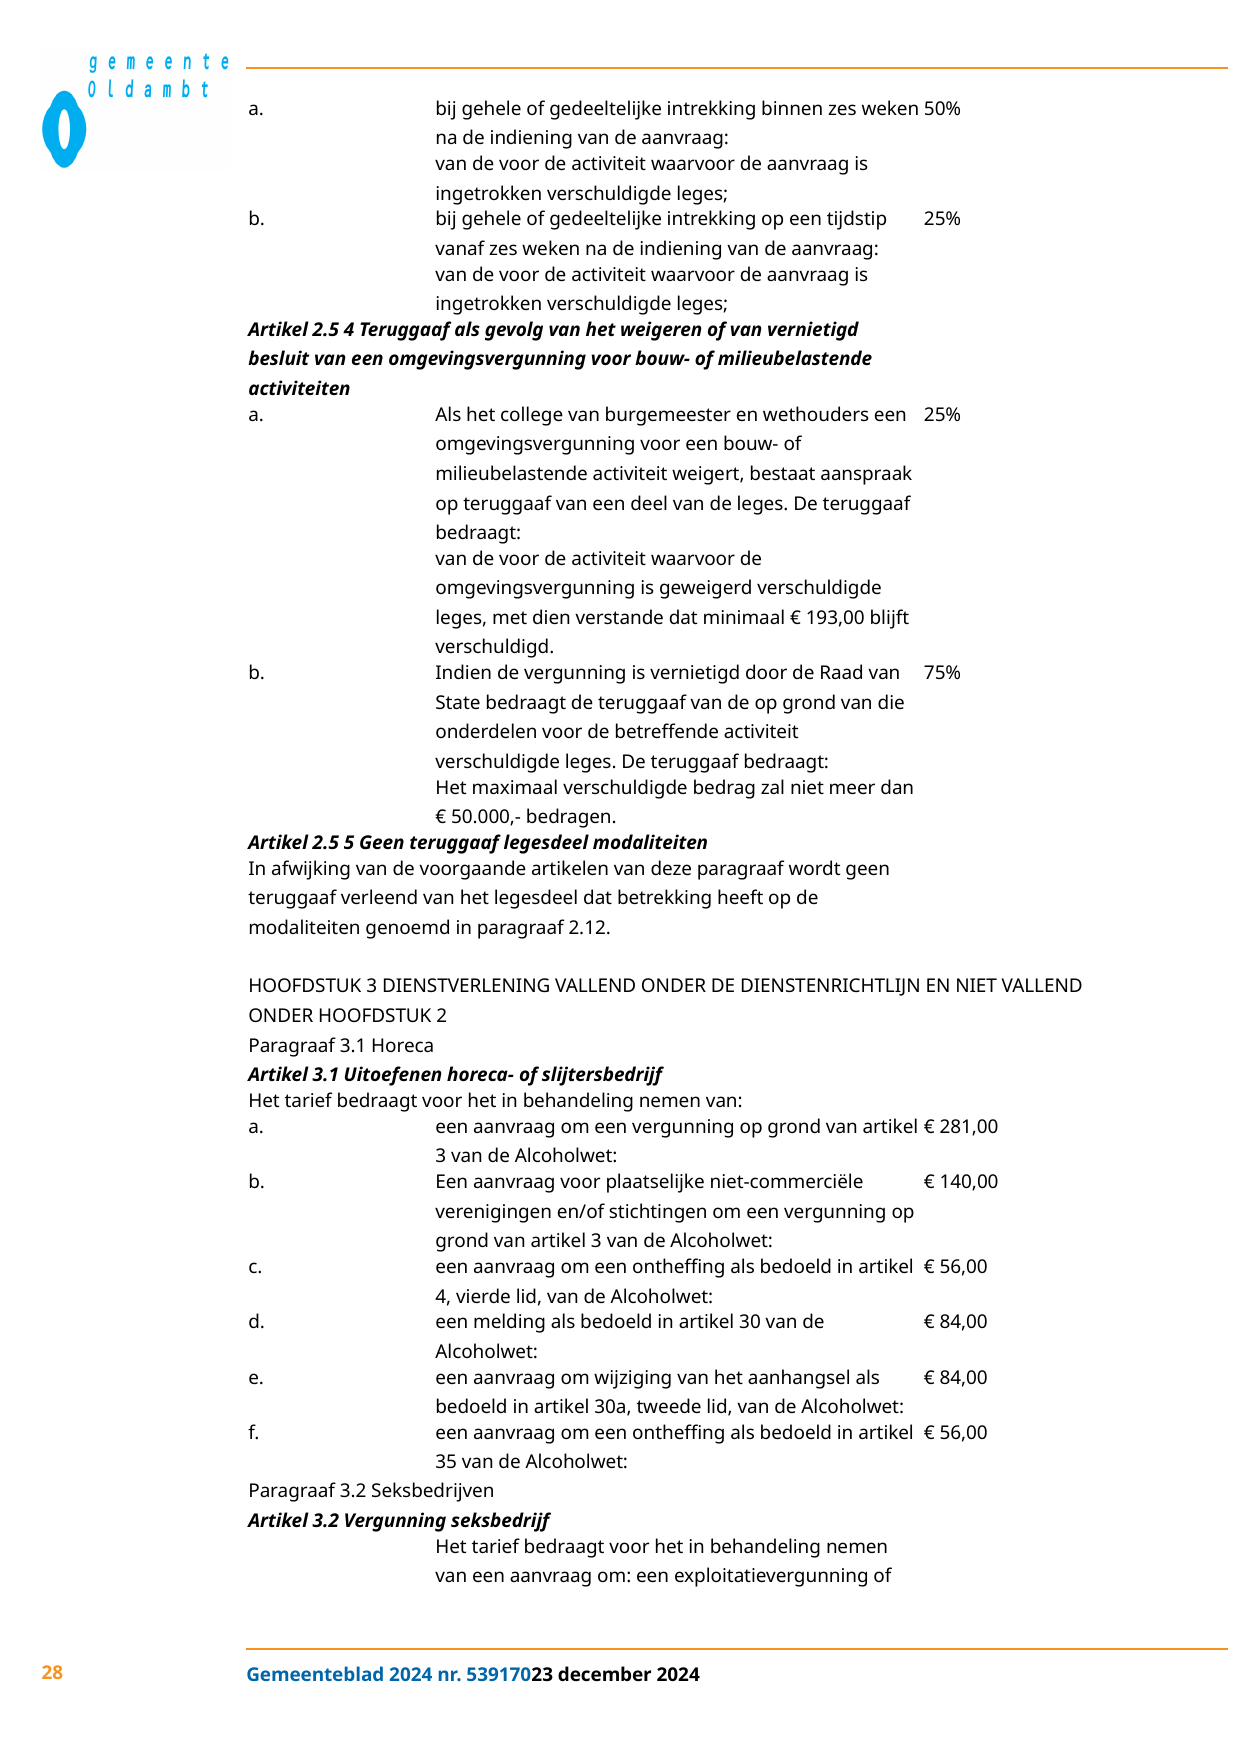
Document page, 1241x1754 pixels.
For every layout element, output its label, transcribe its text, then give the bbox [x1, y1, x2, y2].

table_cell een aanvraag om een vergunning op grond van artikel 3 van de Alcoholwet: [435, 1113, 924, 1168]
table_cell e. [248, 1364, 435, 1419]
table_cell € 84,00 [924, 1364, 1152, 1419]
table_cell 25% [924, 205, 1152, 261]
table_cell b. [248, 660, 435, 774]
table_cell [248, 261, 435, 316]
table_cell € 281,00 [924, 1113, 1152, 1168]
table_cell bij gehele of gedeeltelijke intrekking binnen zes weken na de indiening van de aanvraag: [435, 95, 924, 150]
table_cell [924, 316, 1152, 401]
table_cell een aanvraag om een ontheffing als bedoeld in artikel 4, vierde lid, van de Alcoholwet: [435, 1253, 924, 1308]
table_cell [248, 150, 435, 205]
table_cell a. [248, 95, 435, 150]
table_cell Als het college van burgemeester en wethouders een omgevingsvergunning voor een bouw- of milieubelastende activiteit weigert, bestaat aanspraak op teruggaaf van een deel van de leges. De teruggaaf bedraagt: [435, 401, 924, 545]
table_cell [924, 855, 1152, 940]
table_cell f. [248, 1419, 435, 1474]
table_cell [924, 829, 1152, 855]
table_cell [924, 1533, 1152, 1588]
text Paragraaf 3.1 Horeca [248, 1032, 1152, 1058]
table_cell Artikel 2.5 5 Geen teruggaaf legesdeel modaliteiten [248, 829, 924, 855]
table_cell c. [248, 1253, 435, 1308]
table_header Artikel 3.1 Uitoefenen horeca- of slijtersbedrijf [248, 1062, 924, 1087]
table_cell [248, 1533, 435, 1588]
table_header [924, 1062, 1152, 1087]
table_header [924, 1508, 1152, 1533]
table_cell bij gehele of gedeeltelijke intrekking op een tijdstip vanaf zes weken na de indiening van de aanvraag: [435, 205, 924, 261]
table_cell a. [248, 401, 435, 545]
table_cell [924, 774, 1152, 829]
table_cell een aanvraag om wijziging van het aanhangsel als bedoeld in artikel 30a, tweede lid, van de Alcoholwet: [435, 1364, 924, 1419]
table_cell [924, 1087, 1152, 1113]
table_cell [924, 150, 1152, 205]
text Paragraaf 3.2 Seksbedrijven [248, 1478, 1152, 1503]
table_cell 75% [924, 660, 1152, 774]
table_cell Een aanvraag voor plaatselijke niet-commerciële verenigingen en/of stichtingen om een vergunning op grond van artikel 3 van de Alcoholwet: [435, 1168, 924, 1253]
table_cell a. [248, 1113, 435, 1168]
table_cell Het tarief bedraagt voor het in behandeling nemen van een aanvraag om: een exploitatievergunning of [435, 1533, 924, 1588]
table_cell een aanvraag om een ontheffing als bedoeld in artikel 35 van de Alcoholwet: [435, 1419, 924, 1474]
table_cell Indien de vergunning is vernietigd door de Raad van State bedraagt de teruggaaf van de op grond van die onderdelen voor de betreffende activiteit verschuldigde leges. De teruggaaf bedraagt: [435, 660, 924, 774]
table_cell In afwijking van de voorgaande artikelen van deze paragraaf wordt geen teruggaaf verleend van het legesdeel dat betrekking heeft op de modaliteiten genoemd in paragraaf 2.12. [248, 855, 924, 940]
table_cell € 140,00 [924, 1168, 1152, 1253]
table_cell d. [248, 1309, 435, 1364]
table_cell van de voor de activiteit waarvoor de omgevingsvergunning is geweigerd verschuldigde leges, met dien verstande dat minimaal € 193,00 blijft verschuldigd. [435, 545, 924, 659]
table_cell b. [248, 205, 435, 261]
text HOOFDSTUK 3 DIENSTVERLENING VALLEND ONDER DE DIENSTENRICHTLIJN EN NIET VALLEND ONDER HOOFDSTUK 2 [248, 973, 1152, 1028]
table_cell van de voor de activiteit waarvoor de aanvraag is ingetrokken verschuldigde leges; [435, 261, 924, 316]
table_cell Het tarief bedraagt voor het in behandeling nemen van: [248, 1087, 924, 1113]
table_cell 25% [924, 401, 1152, 545]
table_cell 50% [924, 95, 1152, 150]
picture [41, 47, 231, 172]
table_cell van de voor de activiteit waarvoor de aanvraag is ingetrokken verschuldigde leges; [435, 150, 924, 205]
table_cell € 56,00 [924, 1419, 1152, 1474]
table_cell Artikel 2.5 4 Teruggaaf als gevolg van het weigeren of van vernietigd besluit van een omgevingsvergunning voor bouw- of milieubelastende activiteiten [248, 316, 924, 401]
table_header Artikel 3.2 Vergunning seksbedrijf [248, 1508, 924, 1533]
table_cell [248, 545, 435, 659]
table_cell [924, 261, 1152, 316]
table_cell Het maximaal verschuldigde bedrag zal niet meer dan € 50.000,- bedragen. [435, 774, 924, 829]
table_cell b. [248, 1168, 435, 1253]
table_cell een melding als bedoeld in artikel 30 van de Alcoholwet: [435, 1309, 924, 1364]
table_cell € 84,00 [924, 1309, 1152, 1364]
table_cell [248, 774, 435, 829]
table_cell € 56,00 [924, 1253, 1152, 1308]
table_cell [924, 545, 1152, 659]
